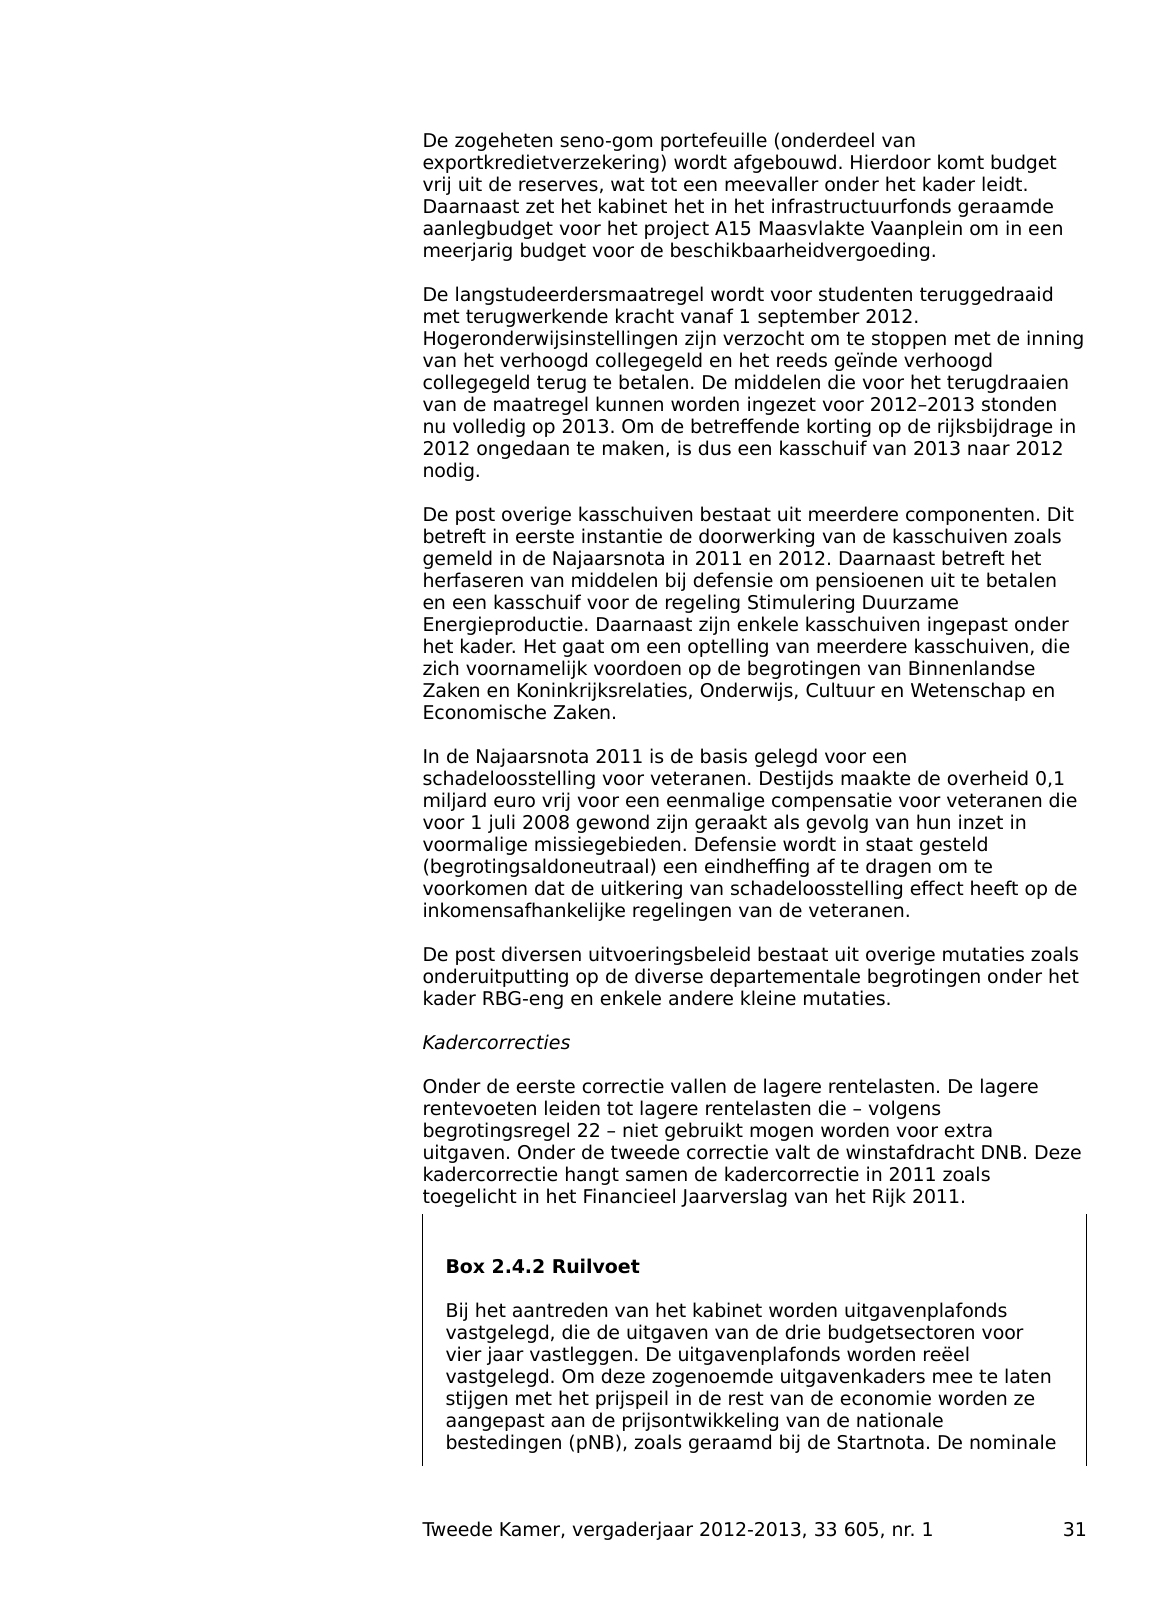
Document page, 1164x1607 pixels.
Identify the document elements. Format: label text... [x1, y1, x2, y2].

text De post overige kasschuiven bestaat uit meerdere componenten. Dit betreft in eerste instantie de doorwerking van de kasschuiven zoals gemeld in de Najaarsnota in 2011 en 2012. Daarnaast betreft het herfaseren van middelen bij defensie om pensioenen uit te betalen en een kasschuif voor de regeling Stimulering Duurzame Energieproductie. Daarnaast zijn enkele kasschuiven ingepast onder het kader. Het gaat om een optelling van meerdere kasschuiven, die zich voornamelijk voordoen op de begrotingen van Binnenlandse Zaken en Koninkrijksrelaties, Onderwijs, Cultuur en Wetenschap en Economische Zaken. [422, 504, 1087, 724]
subtitle Kadercorrecties [422, 1032, 1087, 1054]
table_header Box 2.4.2 Ruilvoet Bij het aantreden van het kabinet worden uitgavenplafonds vastgelegd, die de uitgaven van de drie budgetsectoren voor vier jaar vastleggen. De uitgavenplafonds worden reëel vastgelegd. Om deze zogenoemde uitgavenkaders mee te laten stijgen met het prijspeil in de rest van de economie worden ze aangepast aan de prijsontwikkeling van de nationale bestedingen (pNB), zoals geraamd bij de Startnota. De nominale [423, 1214, 1086, 1466]
text De post diversen uitvoeringsbeleid bestaat uit overige mutaties zoals onderuitputting op de diverse departementale begrotingen onder het kader RBG-eng en enkele andere kleine mutaties. [422, 944, 1087, 1010]
text Onder de eerste correctie vallen de lagere rentelasten. De lagere rentevoeten leiden tot lagere rentelasten die – volgens begrotingsregel 22 – niet gebruikt mogen worden voor extra uitgaven. Onder de tweede correctie valt de winstafdracht DNB. Deze kadercorrectie hangt samen de kadercorrectie in 2011 zoals toegelicht in het Financieel Jaarverslag van het Rijk 2011. [422, 1076, 1087, 1208]
text In de Najaarsnota 2011 is de basis gelegd voor een schadeloosstelling voor veteranen. Destijds maakte de overheid 0,1 miljard euro vrij voor een eenmalige compensatie voor veteranen die voor 1 juli 2008 gewond zijn geraakt als gevolg van hun inzet in voormalige missiegebieden. Defensie wordt in staat gesteld (begrotingsaldoneutraal) een eindheffing af te dragen om te voorkomen dat de uitkering van schadeloosstelling effect heeft op de inkomensafhankelijke regelingen van de veteranen. [422, 746, 1087, 922]
text De zogeheten seno-gom portefeuille (onderdeel van exportkredietverzekering) wordt afgebouwd. Hierdoor komt budget vrij uit de reserves, wat tot een meevaller onder het kader leidt. Daarnaast zet het kabinet het in het infrastructuurfonds geraamde aanlegbudget voor het project A15 Maasvlakte Vaanplein om in een meerjarig budget voor de beschikbaarheidvergoeding. [422, 130, 1087, 262]
text De langstudeerdersmaatregel wordt voor studenten teruggedraaid met terugwerkende kracht vanaf 1 september 2012. Hogeronderwijsinstellingen zijn verzocht om te stoppen met de inning van het verhoogd collegegeld en het reeds geïnde verhoogd collegegeld terug te betalen. De middelen die voor het terugdraaien van de maatregel kunnen worden ingezet voor 2012–2013 stonden nu volledig op 2013. Om de betreffende korting op de rijksbijdrage in 2012 ongedaan te maken, is dus een kasschuif van 2013 naar 2012 nodig. [422, 284, 1087, 482]
